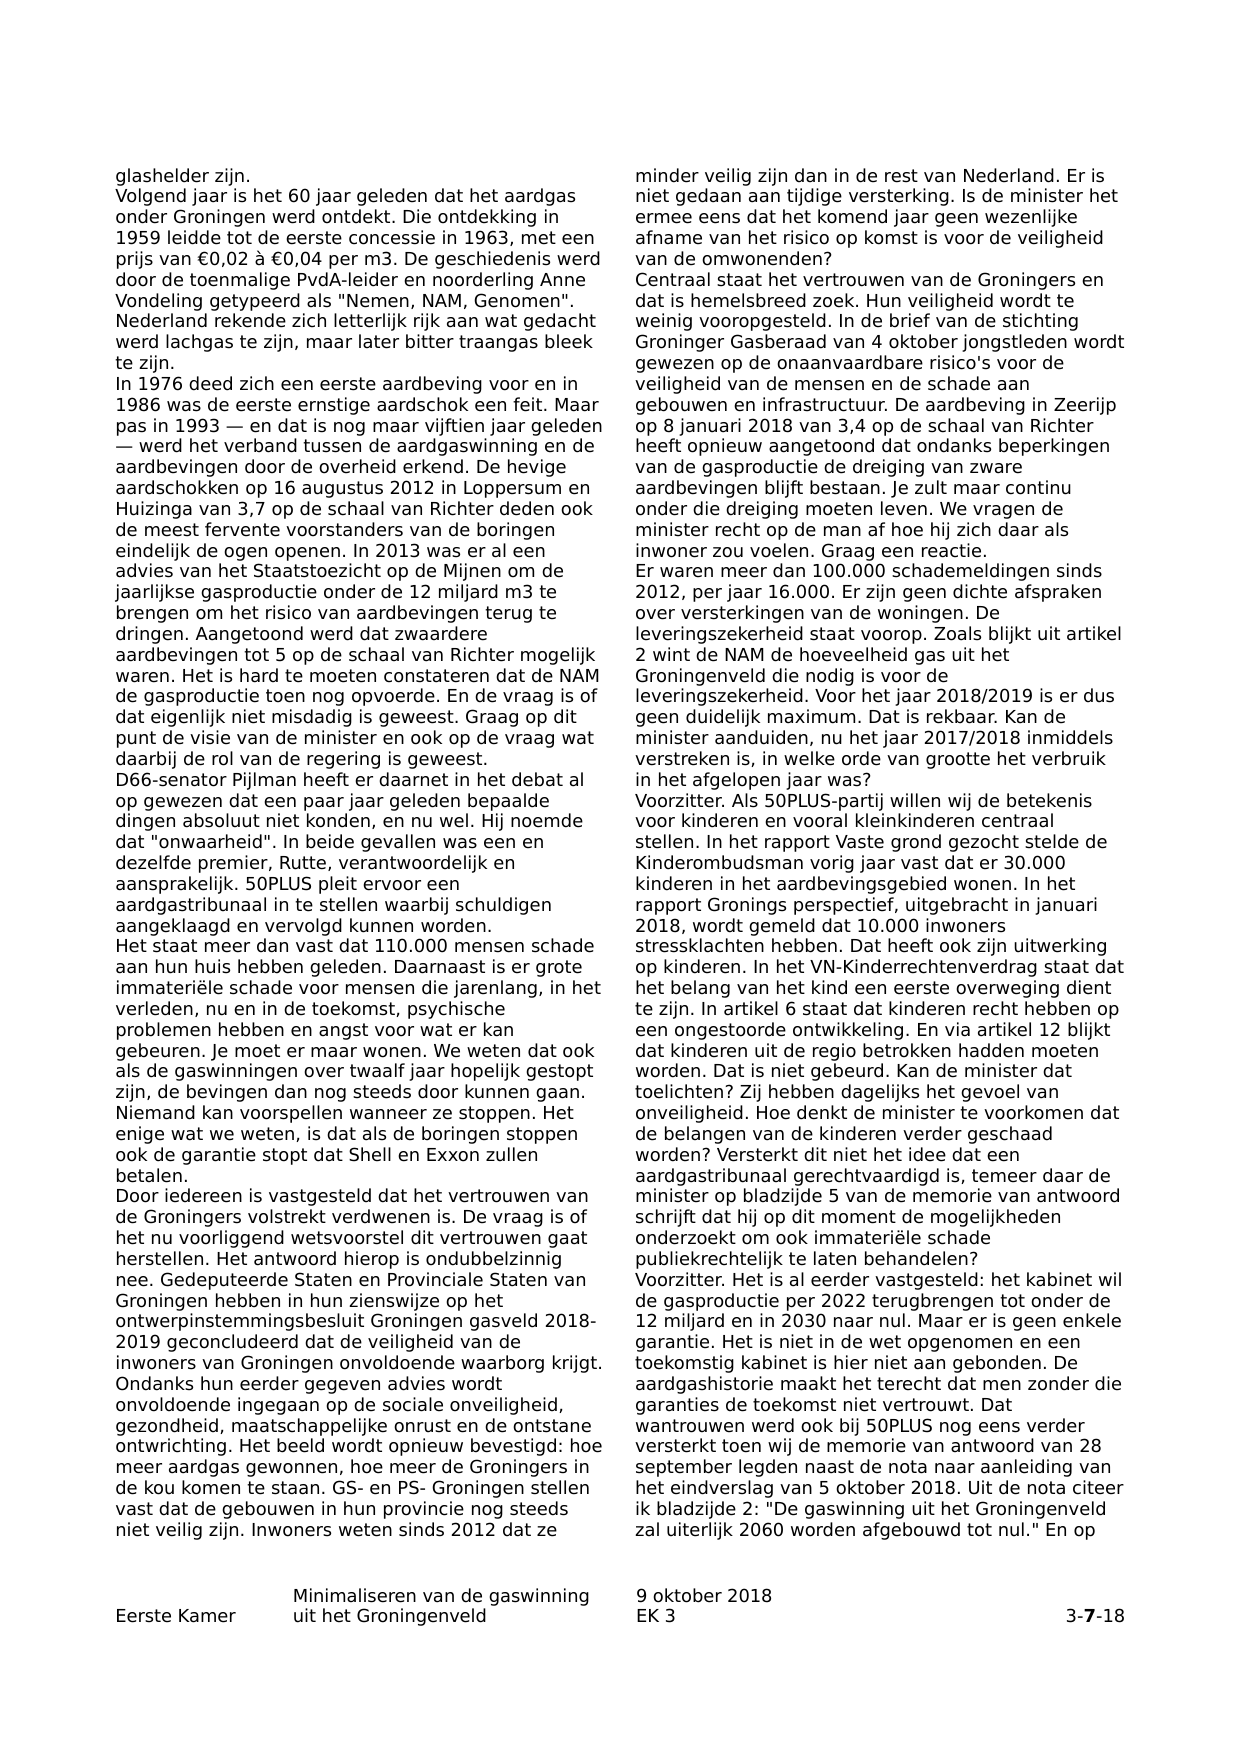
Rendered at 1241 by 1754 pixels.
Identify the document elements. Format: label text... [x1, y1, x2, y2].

text Centraal staat het vertrouwen van de Groningers en dat is hemelsbreed zoek. Hun veiligheid wordt te weinig vooropgesteld. In de brief van de stichting Groninger Gasberaad van 4 oktober jongstleden wordt gewezen op de onaanvaardbare risico's voor de veiligheid van de mensen en de schade aan gebouwen en infrastructuur. De aardbeving in Zeerijp op 8 januari 2018 van 3,4 op de schaal van Richter heeft opnieuw aangetoond dat ondanks beperkingen van de gasproductie de dreiging van zware aardbevingen blijft bestaan. Je zult maar continu onder die dreiging moeten leven. We vragen de minister recht op de man af hoe hij zich daar als inwoner zou voelen. Graag een reactie. [635, 269, 1125, 561]
text In 1976 deed zich een eerste aardbeving voor en in 1986 was de eerste ernstige aardschok een feit. Maar pas in 1993 — en dat is nog maar vijftien jaar geleden — werd het verband tussen de aardgaswinning en de aardbevingen door de overheid erkend. De hevige aardschokken op 16 augustus 2012 in Loppersum en Huizinga van 3,7 op de schaal van Richter deden ook de meest fervente voorstanders van de boringen eindelijk de ogen openen. In 2013 was er al een advies van het Staatstoezicht op de Mijnen om de jaarlijkse gasproductie onder de 12 miljard m3 te brengen om het risico van aardbevingen terug te dringen. Aangetoond werd dat zwaardere aardbevingen tot 5 op de schaal van Richter mogelijk waren. Het is hard te moeten constateren dat de NAM de gasproductie toen nog opvoerde. En de vraag is of dat eigenlijk niet misdadig is geweest. Graag op dit punt de visie van de minister en ook op de vraag wat daarbij de rol van de regering is geweest. [115, 374, 605, 769]
text Volgend jaar is het 60 jaar geleden dat het aardgas onder Groningen werd ontdekt. Die ontdekking in 1959 leidde tot de eerste concessie in 1963, met een prijs van €0,02 à €0,04 per m3. De geschiedenis werd door de toenmalige PvdA-leider en noorderling Anne Vondeling getypeerd als "Nemen, NAM, Genomen". Nederland rekende zich letterlijk rijk aan wat gedacht werd lachgas te zijn, maar later bitter traangas bleek te zijn. [115, 186, 605, 374]
text Het staat meer dan vast dat 110.000 mensen schade aan hun huis hebben geleden. Daarnaast is er grote immateriële schade voor mensen die jarenlang, in het verleden, nu en in de toekomst, psychische problemen hebben en angst voor wat er kan gebeuren. Je moet er maar wonen. We weten dat ook als de gaswinningen over twaalf jaar hopelijk gestopt zijn, de bevingen dan nog steeds door kunnen gaan. Niemand kan voorspellen wanneer ze stoppen. Het enige wat we weten, is dat als de boringen stoppen ook de garantie stopt dat Shell en Exxon zullen betalen. [115, 936, 605, 1186]
text Voorzitter. Als 50PLUS-partij willen wij de betekenis voor kinderen en vooral kleinkinderen centraal stellen. In het rapport Vaste grond gezocht stelde de Kinderombudsman vorig jaar vast dat er 30.000 kinderen in het aardbevingsgebied wonen. In het rapport Gronings perspectief, uitgebracht in januari 2018, wordt gemeld dat 10.000 inwoners stressklachten hebben. Dat heeft ook zijn uitwerking op kinderen. In het VN-Kinderrechtenverdrag staat dat het belang van het kind een eerste overweging dient te zijn. In artikel 6 staat dat kinderen recht hebben op een ongestoorde ontwikkeling. En via artikel 12 blijkt dat kinderen uit de regio betrokken hadden moeten worden. Dat is niet gebeurd. Kan de minister dat toelichten? Zij hebben dagelijks het gevoel van onveiligheid. Hoe denkt de minister te voorkomen dat de belangen van de kinderen verder geschaad worden? Versterkt dit niet het idee dat een aardgastribunaal gerechtvaardigd is, temeer daar de minister op bladzijde 5 van de memorie van antwoord schrijft dat hij op dit moment de mogelijkheden onderzoekt om ook immateriële schade publiekrechtelijk te laten behandelen? [635, 790, 1125, 1269]
text D66-senator Pijlman heeft er daarnet in het debat al op gewezen dat een paar jaar geleden bepaalde dingen absoluut niet konden, en nu wel. Hij noemde dat "onwaarheid". In beide gevallen was een en dezelfde premier, Rutte, verantwoordelijk en aansprakelijk. 50PLUS pleit ervoor een aardgastribunaal in te stellen waarbij schuldigen aangeklaagd en vervolgd kunnen worden. [115, 769, 605, 936]
text glashelder zijn. [115, 165, 605, 186]
text Er waren meer dan 100.000 schademeldingen sinds 2012, per jaar 16.000. Er zijn geen dichte afspraken over versterkingen van de woningen. De leveringszekerheid staat voorop. Zoals blijkt uit artikel 2 wint de NAM de hoeveelheid gas uit het Groningenveld die nodig is voor de leveringszekerheid. Voor het jaar 2018/2019 is er dus geen duidelijk maximum. Dat is rekbaar. Kan de minister aanduiden, nu het jaar 2017/2018 inmiddels verstreken is, in welke orde van grootte het verbruik in het afgelopen jaar was? [635, 561, 1125, 790]
text Door iedereen is vastgesteld dat het vertrouwen van de Groningers volstrekt verdwenen is. De vraag is of het nu voorliggend wetsvoorstel dit vertrouwen gaat herstellen. Het antwoord hierop is ondubbelzinnig nee. Gedeputeerde Staten en Provinciale Staten van Groningen hebben in hun zienswijze op het ontwerpinstemmingsbesluit Groningen gasveld 2018-2019 geconcludeerd dat de veiligheid van de inwoners van Groningen onvoldoende waarborg krijgt. Ondanks hun eerder gegeven advies wordt onvoldoende ingegaan op de sociale onveiligheid, gezondheid, maatschappelijke onrust en de ontstane ontwrichting. Het beeld wordt opnieuw bevestigd: hoe meer aardgas gewonnen, hoe meer de Groningers in de kou komen te staan. GS- en PS- Groningen stellen vast dat de gebouwen in hun provincie nog steeds niet veilig zijn. Inwoners weten sinds 2012 dat ze [115, 1186, 605, 1540]
text minder veilig zijn dan in de rest van Nederland. Er is niet gedaan aan tijdige versterking. Is de minister het ermee eens dat het komend jaar geen wezenlijke afname van het risico op komst is voor de veiligheid van de omwonenden? [635, 165, 1125, 269]
text Voorzitter. Het is al eerder vastgesteld: het kabinet wil de gasproductie per 2022 terugbrengen tot onder de 12 miljard en in 2030 naar nul. Maar er is geen enkele garantie. Het is niet in de wet opgenomen en een toekomstig kabinet is hier niet aan gebonden. De aardgashistorie maakt het terecht dat men zonder die garanties de toekomst niet vertrouwt. Dat wantrouwen werd ook bij 50PLUS nog eens verder versterkt toen wij de memorie van antwoord van 28 september legden naast de nota naar aanleiding van het eindverslag van 5 oktober 2018. Uit de nota citeer ik bladzijde 2: "De gaswinning uit het Groningenveld zal uiterlijk 2060 worden afgebouwd tot nul." En op [635, 1269, 1125, 1540]
